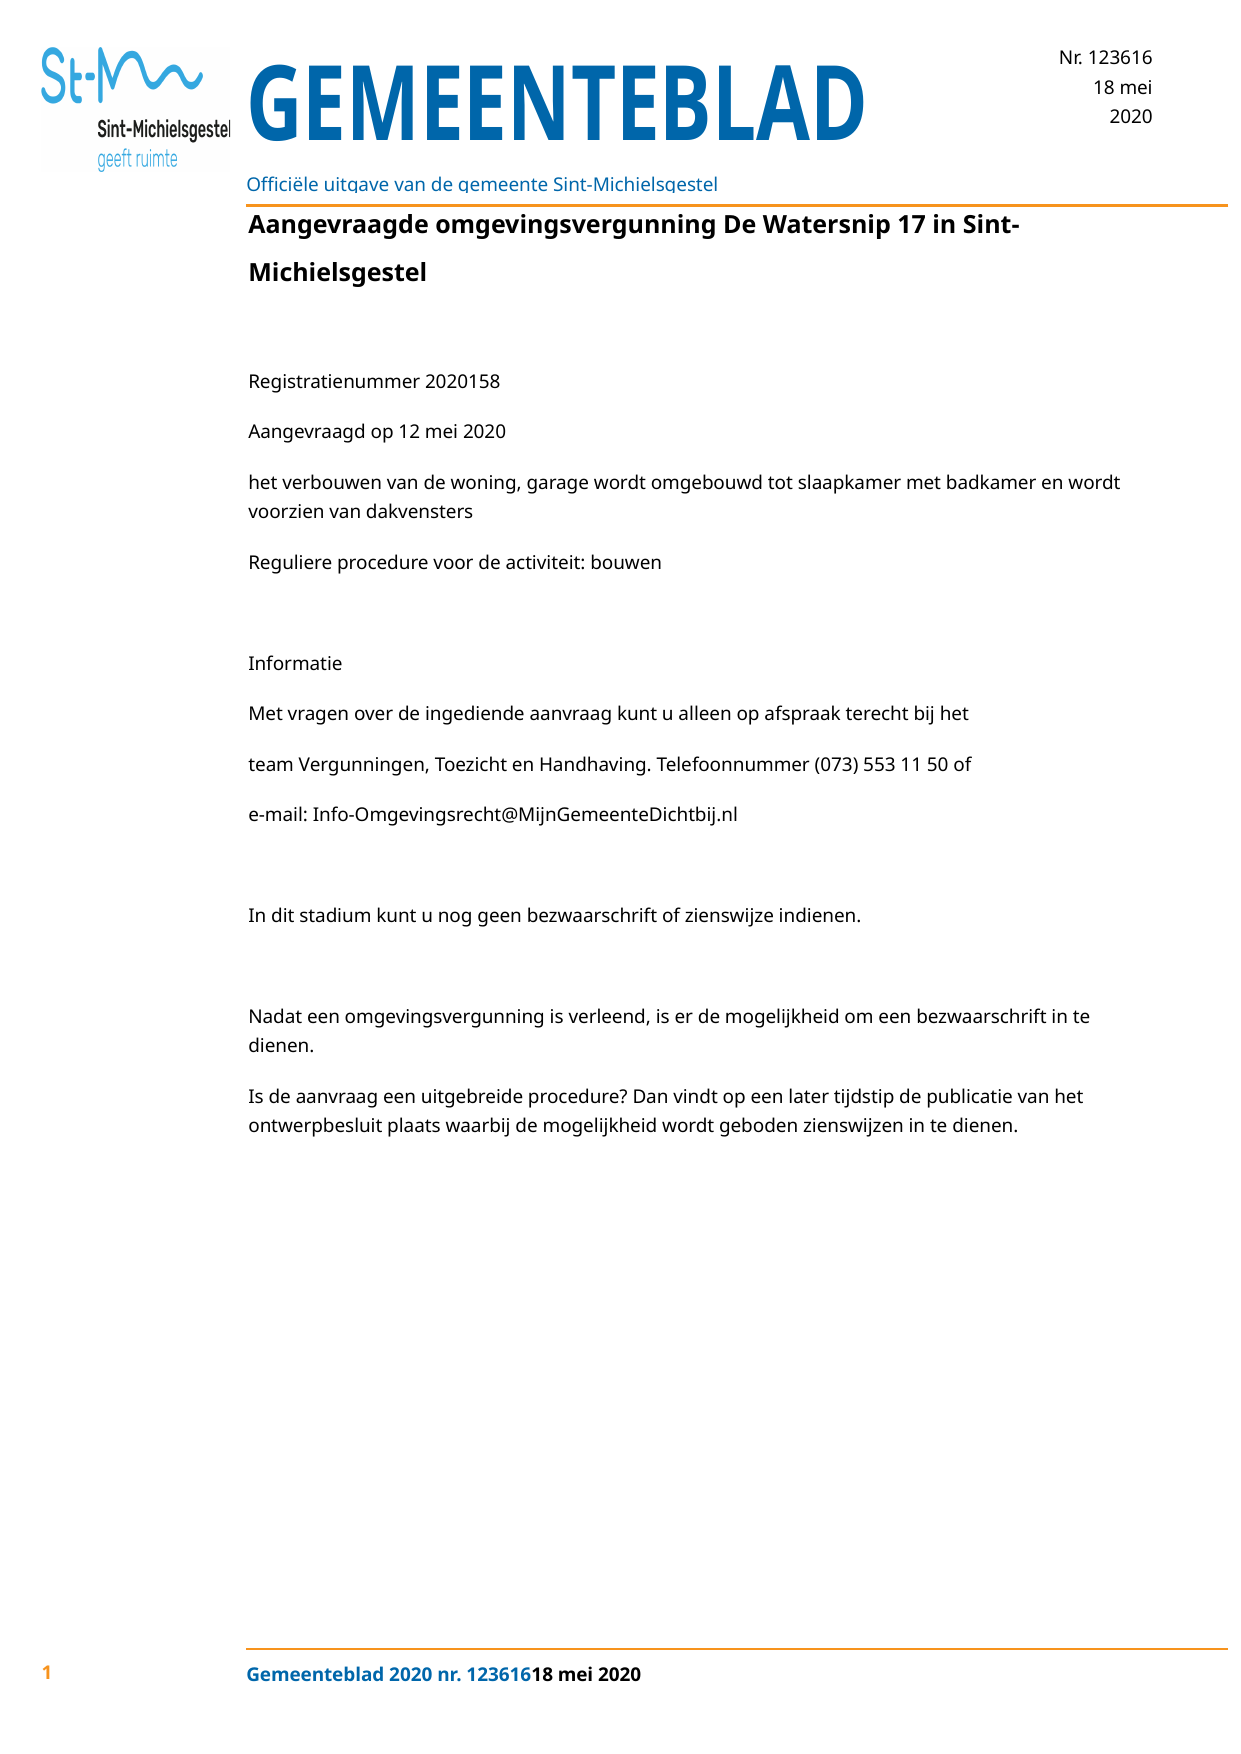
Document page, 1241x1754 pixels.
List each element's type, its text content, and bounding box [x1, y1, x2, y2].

text Nadat een omgevingsvergunning is verleend, is er de mogelijkheid om een bezwaarschrift in te dienen. [248, 1003, 1152, 1058]
text Met vragen over de ingediende aanvraag kunt u alleen op afspraak terecht bij het [248, 700, 1152, 726]
text Aangevraagde omgevingsvergunning De Watersnip 17 in Sint-Michielsgestel [248, 207, 1152, 288]
text Reguliere procedure voor de activiteit: bouwen [248, 549, 1152, 575]
text Registratienummer 2020158 [248, 368, 1152, 394]
text team Vergunningen, Toezicht en Handhaving. Telefoonnummer (073) 553 11 50 of [248, 751, 1152, 777]
text Aangevraagd op 12 mei 2020 [248, 419, 1152, 444]
text In dit stadium kunt u nog geen bezwaarschrift of zienswijze indienen. [248, 902, 1152, 928]
text Informatie [248, 650, 1152, 676]
text Is de aanvraag een uitgebreide procedure? Dan vindt op een later tijdstip de publicatie van het ontwerpbesluit plaats waarbij de mogelijkheid wordt geboden zienswijzen in te dienen. [248, 1083, 1152, 1138]
picture [41, 47, 231, 172]
text e-mail: Info-Omgevingsrecht@MijnGemeenteDichtbij.nl [248, 801, 1152, 827]
text het verbouwen van de woning, garage wordt omgebouwd tot slaapkamer met badkamer en wordt voorzien van dakvensters [248, 469, 1152, 524]
